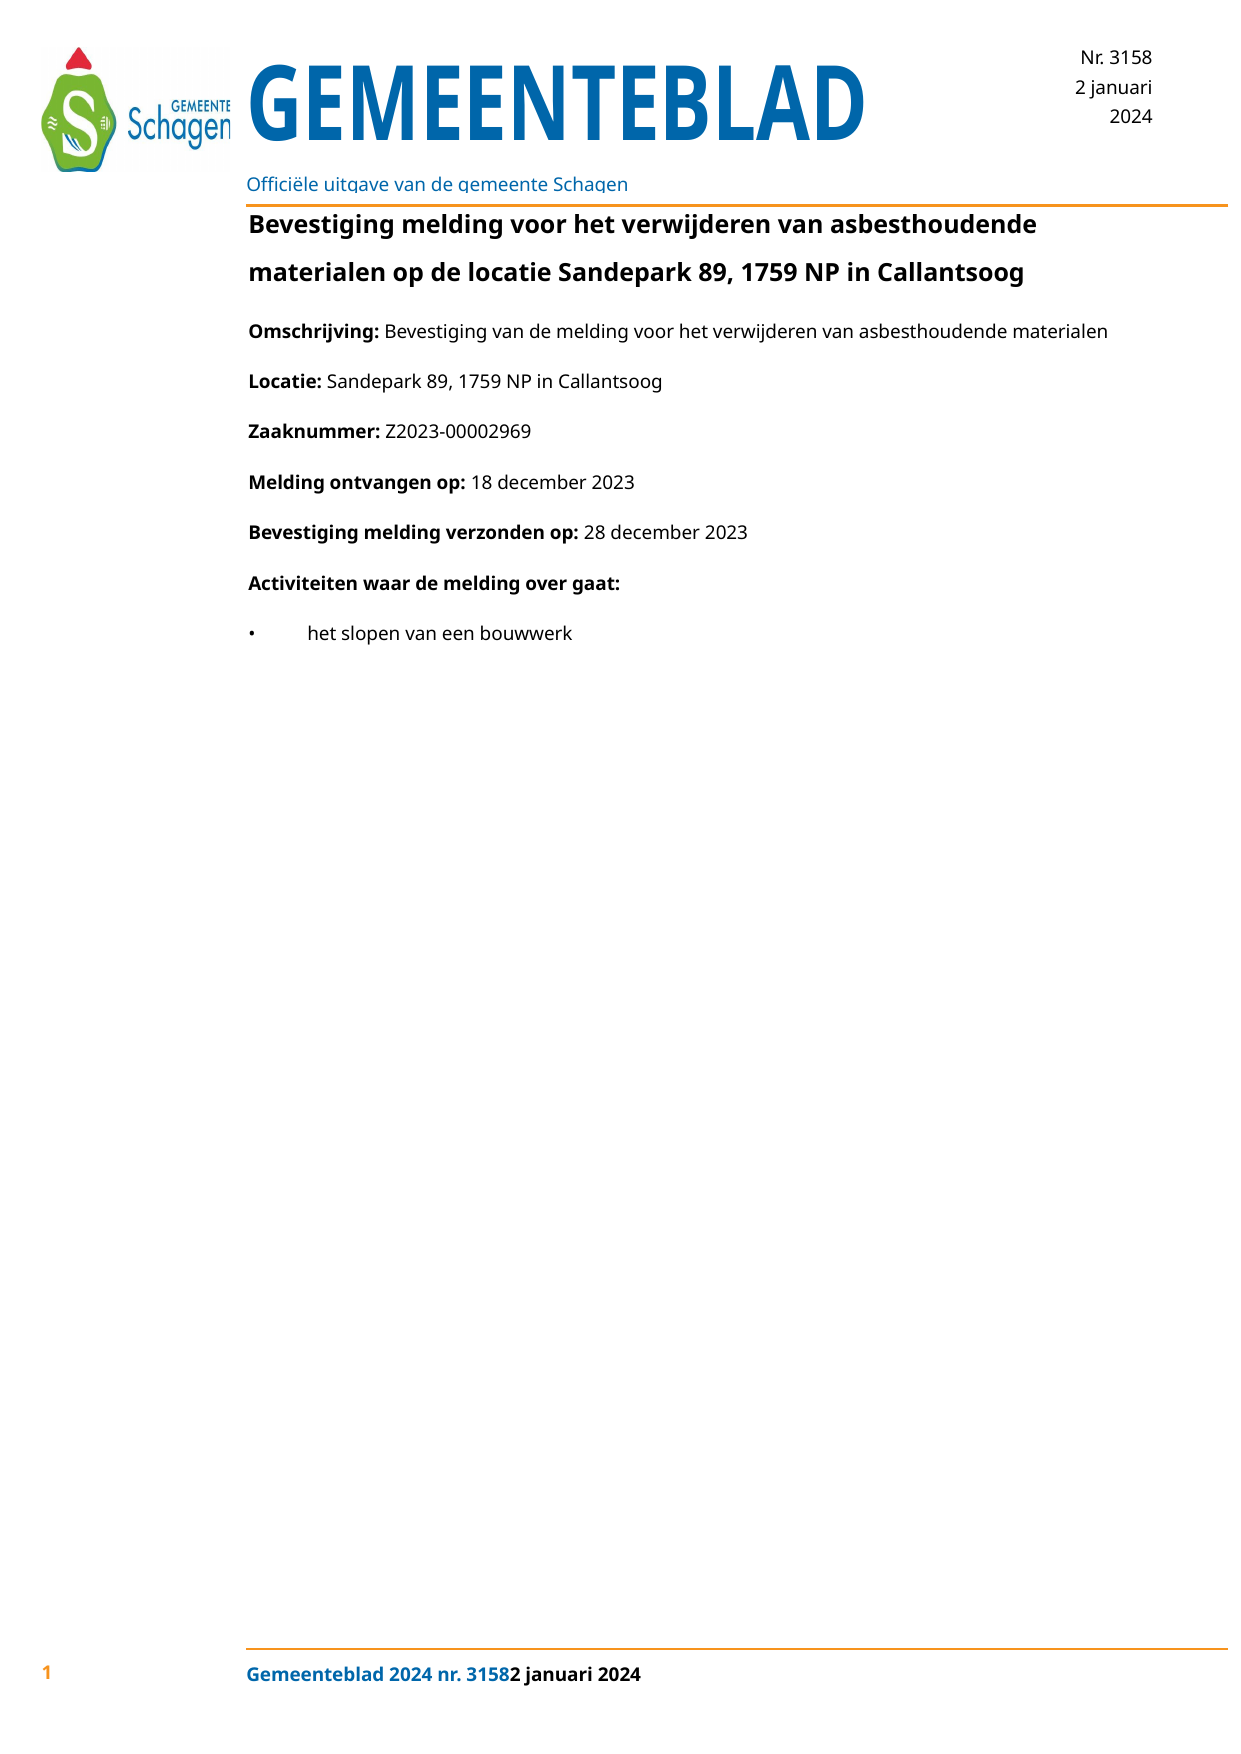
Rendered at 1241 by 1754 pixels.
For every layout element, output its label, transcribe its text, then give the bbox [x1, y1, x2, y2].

list het slopen van een bouwwerk [248, 620, 1152, 646]
text Activiteiten waar de melding over gaat: [248, 570, 1152, 596]
text Locatie: Sandepark 89, 1759 NP in Callantsoog [248, 368, 1152, 394]
text Bevestiging melding voor het verwijderen van asbesthoudende materialen op de locatie Sandepark 89, 1759 NP in Callantsoog [248, 207, 1152, 288]
text Zaaknummer: Z2023-00002969 [248, 419, 1152, 444]
text Omschrijving: Bevestiging van de melding voor het verwijderen van asbesthoudende materialen [248, 318, 1152, 344]
text Melding ontvangen op: 18 december 2023 [248, 469, 1152, 495]
text Bevestiging melding verzonden op: 28 december 2023 [248, 519, 1152, 545]
picture [41, 47, 231, 172]
